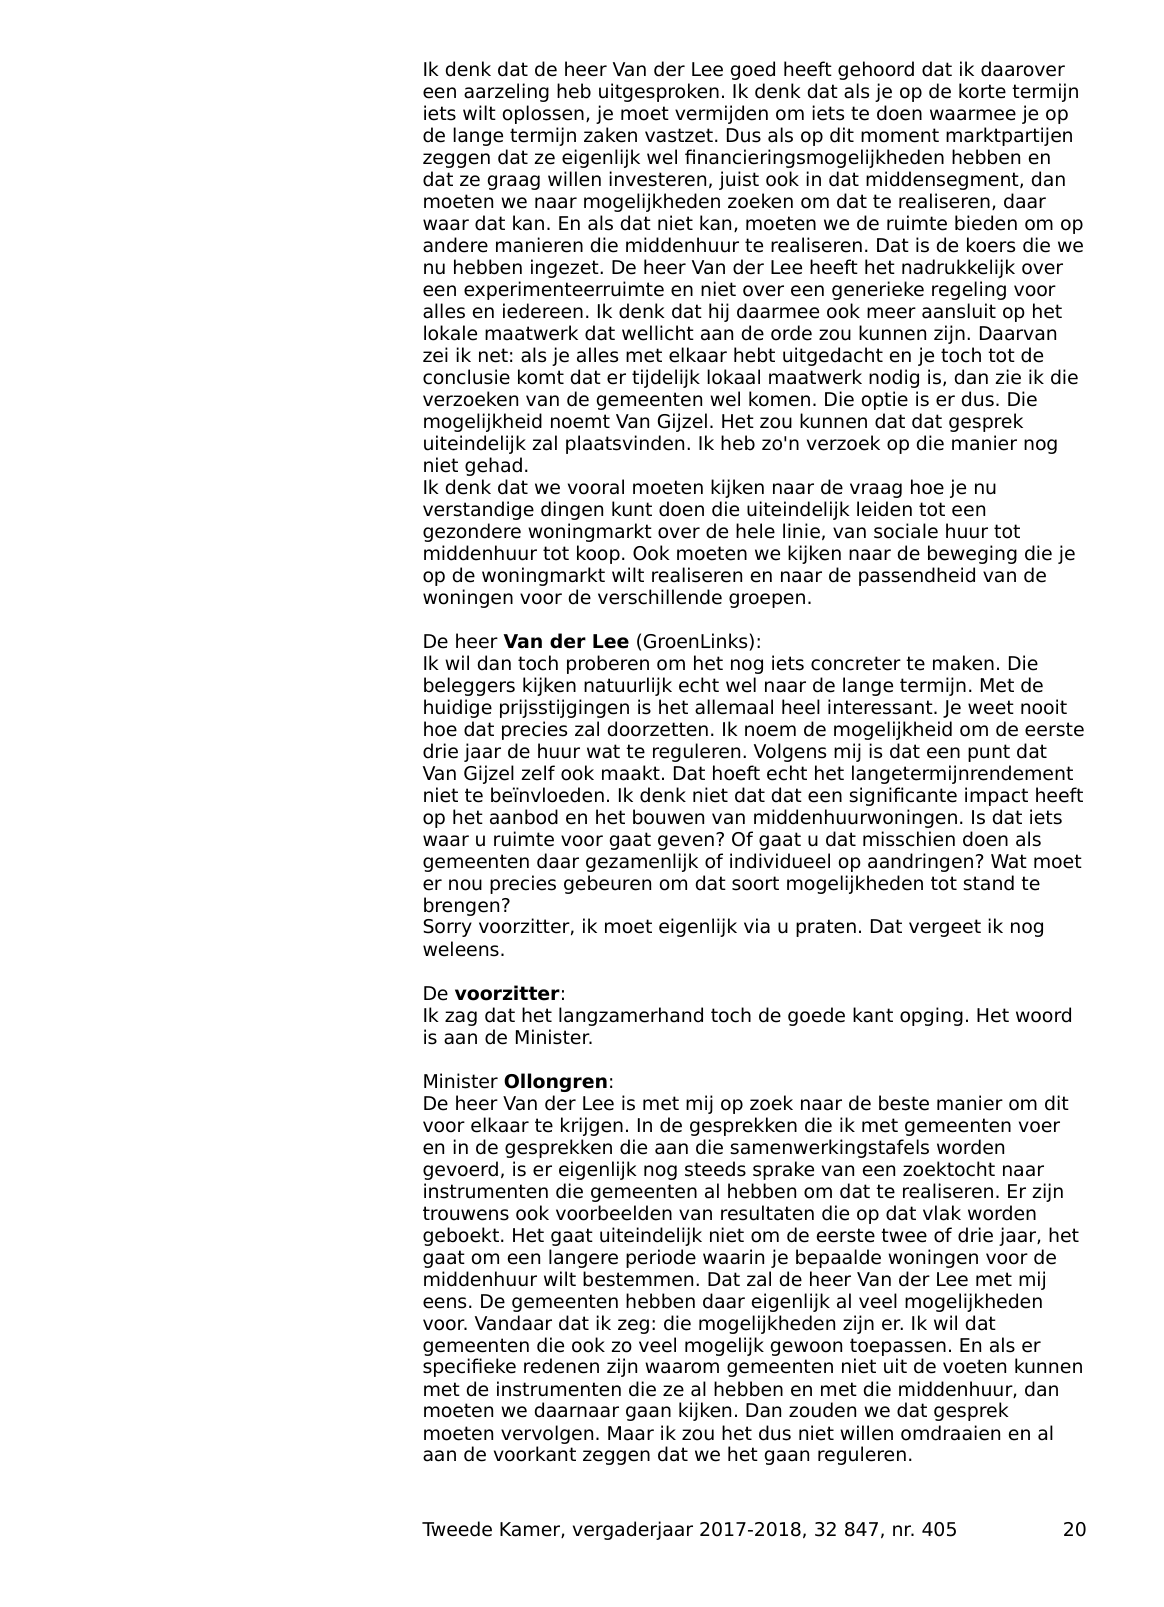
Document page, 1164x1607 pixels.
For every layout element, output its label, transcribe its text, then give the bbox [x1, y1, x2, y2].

text Sorry voorzitter, ik moet eigenlijk via u praten. Dat vergeet ik nog weleens. [422, 916, 1087, 960]
text De voorzitter: [422, 983, 1087, 1004]
text Ik denk dat de heer Van der Lee goed heeft gehoord dat ik daarover een aarzeling heb uitgesproken. Ik denk dat als je op de korte termijn iets wilt oplossen, je moet vermijden om iets te doen waarmee je op de lange termijn zaken vastzet. Dus als op dit moment marktpartijen zeggen dat ze eigenlijk wel financieringsmogelijkheden hebben en dat ze graag willen investeren, juist ook in dat middensegment, dan moeten we naar mogelijkheden zoeken om dat te realiseren, daar waar dat kan. En als dat niet kan, moeten we de ruimte bieden om op andere manieren die middenhuur te realiseren. Dat is de koers die we nu hebben ingezet. De heer Van der Lee heeft het nadrukkelijk over een experimenteerruimte en niet over een generieke regeling voor alles en iedereen. Ik denk dat hij daarmee ook meer aansluit op het lokale maatwerk dat wellicht aan de orde zou kunnen zijn. Daarvan zei ik net: als je alles met elkaar hebt uitgedacht en je toch tot de conclusie komt dat er tijdelijk lokaal maatwerk nodig is, dan zie ik die verzoeken van de gemeenten wel komen. Die optie is er dus. Die mogelijkheid noemt Van Gijzel. Het zou kunnen dat dat gesprek uiteindelijk zal plaatsvinden. Ik heb zo'n verzoek op die manier nog niet gehad. [422, 59, 1087, 477]
text Minister Ollongren: [422, 1071, 1087, 1093]
text De heer Van der Lee is met mij op zoek naar de beste manier om dit voor elkaar te krijgen. In de gesprekken die ik met gemeenten voer en in de gesprekken die aan die samenwerkingstafels worden gevoerd, is er eigenlijk nog steeds sprake van een zoektocht naar instrumenten die gemeenten al hebben om dat te realiseren. Er zijn trouwens ook voorbeelden van resultaten die op dat vlak worden geboekt. Het gaat uiteindelijk niet om de eerste twee of drie jaar, het gaat om een langere periode waarin je bepaalde woningen voor de middenhuur wilt bestemmen. Dat zal de heer Van der Lee met mij eens. De gemeenten hebben daar eigenlijk al veel mogelijkheden voor. Vandaar dat ik zeg: die mogelijkheden zijn er. Ik wil dat gemeenten die ook zo veel mogelijk gewoon toepassen. En als er specifieke redenen zijn waarom gemeenten niet uit de voeten kunnen met de instrumenten die ze al hebben en met die middenhuur, dan moeten we daarnaar gaan kijken. Dan zouden we dat gesprek moeten vervolgen. Maar ik zou het dus niet willen omdraaien en al aan de voorkant zeggen dat we het gaan reguleren. [422, 1093, 1087, 1466]
text Ik zag dat het langzamerhand toch de goede kant opging. Het woord is aan de Minister. [422, 1004, 1087, 1048]
text Ik wil dan toch proberen om het nog iets concreter te maken. Die beleggers kijken natuurlijk echt wel naar de lange termijn. Met de huidige prijsstijgingen is het allemaal heel interessant. Je weet nooit hoe dat precies zal doorzetten. Ik noem de mogelijkheid om de eerste drie jaar de huur wat te reguleren. Volgens mij is dat een punt dat Van Gijzel zelf ook maakt. Dat hoeft echt het langetermijnrendement niet te beïnvloeden. Ik denk niet dat dat een significante impact heeft op het aanbod en het bouwen van middenhuurwoningen. Is dat iets waar u ruimte voor gaat geven? Of gaat u dat misschien doen als gemeenten daar gezamenlijk of individueel op aandringen? Wat moet er nou precies gebeuren om dat soort mogelijkheden tot stand te brengen? [422, 653, 1087, 916]
text De heer Van der Lee (GroenLinks): [422, 631, 1087, 653]
text Ik denk dat we vooral moeten kijken naar de vraag hoe je nu verstandige dingen kunt doen die uiteindelijk leiden tot een gezondere woningmarkt over de hele linie, van sociale huur tot middenhuur tot koop. Ook moeten we kijken naar de beweging die je op de woningmarkt wilt realiseren en naar de passendheid van de woningen voor de verschillende groepen. [422, 477, 1087, 608]
